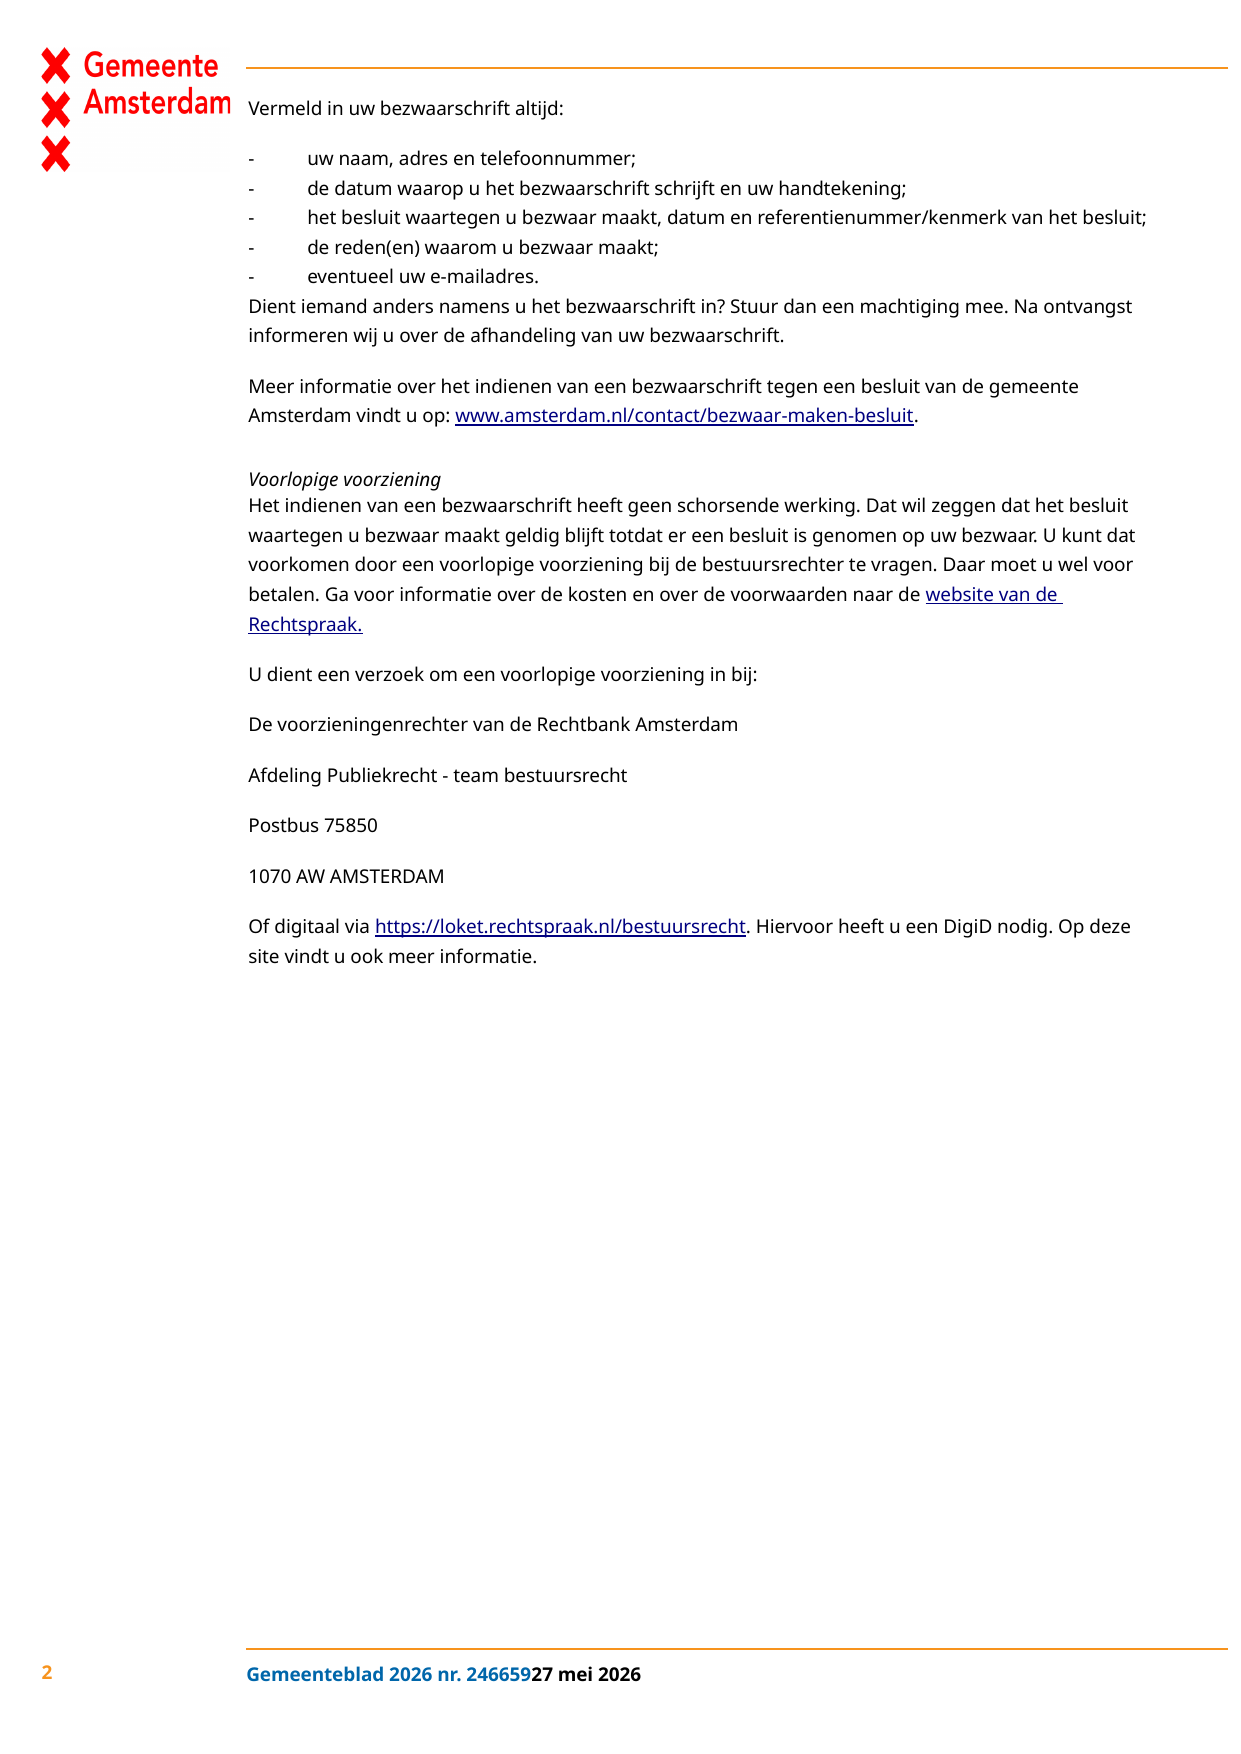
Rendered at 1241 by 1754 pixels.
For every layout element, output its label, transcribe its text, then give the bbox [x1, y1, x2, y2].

list de reden(en) waarom u bezwaar maakt; [248, 234, 1152, 260]
text Of digitaal via https://loket.rechtspraak.nl/bestuursrecht. Hiervoor heeft u een DigiD nodig. Op deze site vindt u ook meer informatie. [248, 913, 1152, 968]
picture [41, 47, 231, 172]
text 1070 AW AMSTERDAM [248, 863, 1152, 888]
text Het indienen van een bezwaarschrift heeft geen schorsende werking. Dat wil zeggen dat het besluit waartegen u bezwaar maakt geldig blijft totdat er een besluit is genomen op uw bezwaar. U kunt dat voorkomen door een voorlopige voorziening bij de bestuursrechter te vragen. Daar moet u wel voor betalen. Ga voor informatie over de kosten en over de voorwaarden naar de website van de Rechtspraak. [248, 492, 1152, 636]
list eventueel uw e-mailadres. [248, 263, 1152, 289]
text Meer informatie over het indienen van een bezwaarschrift tegen een besluit van de gemeente Amsterdam vindt u op: www.amsterdam.nl/contact/bezwaar-maken-besluit. [248, 373, 1152, 428]
list de datum waarop u het bezwaarschrift schrijft en uw handtekening; [248, 175, 1152, 201]
list uw naam, adres en telefoonnummer; [248, 145, 1152, 171]
text Vermeld in uw bezwaarschrift altijd: [248, 95, 1152, 121]
text Postbus 75850 [248, 812, 1152, 838]
text U dient een verzoek om een voorlopige voorziening in bij: [248, 661, 1152, 687]
list het besluit waartegen u bezwaar maakt, datum en referentienummer/kenmerk van het besluit; [248, 204, 1152, 230]
text De voorzieningenrechter van de Rechtbank Amsterdam [248, 712, 1152, 737]
text Afdeling Publiekrecht - team bestuursrecht [248, 762, 1152, 788]
text Voorlopige voorziening [248, 467, 1152, 492]
text Dient iemand anders namens u het bezwaarschrift in? Stuur dan een machtiging mee. Na ontvangst informeren wij u over de afhandeling van uw bezwaarschrift. [248, 293, 1152, 348]
